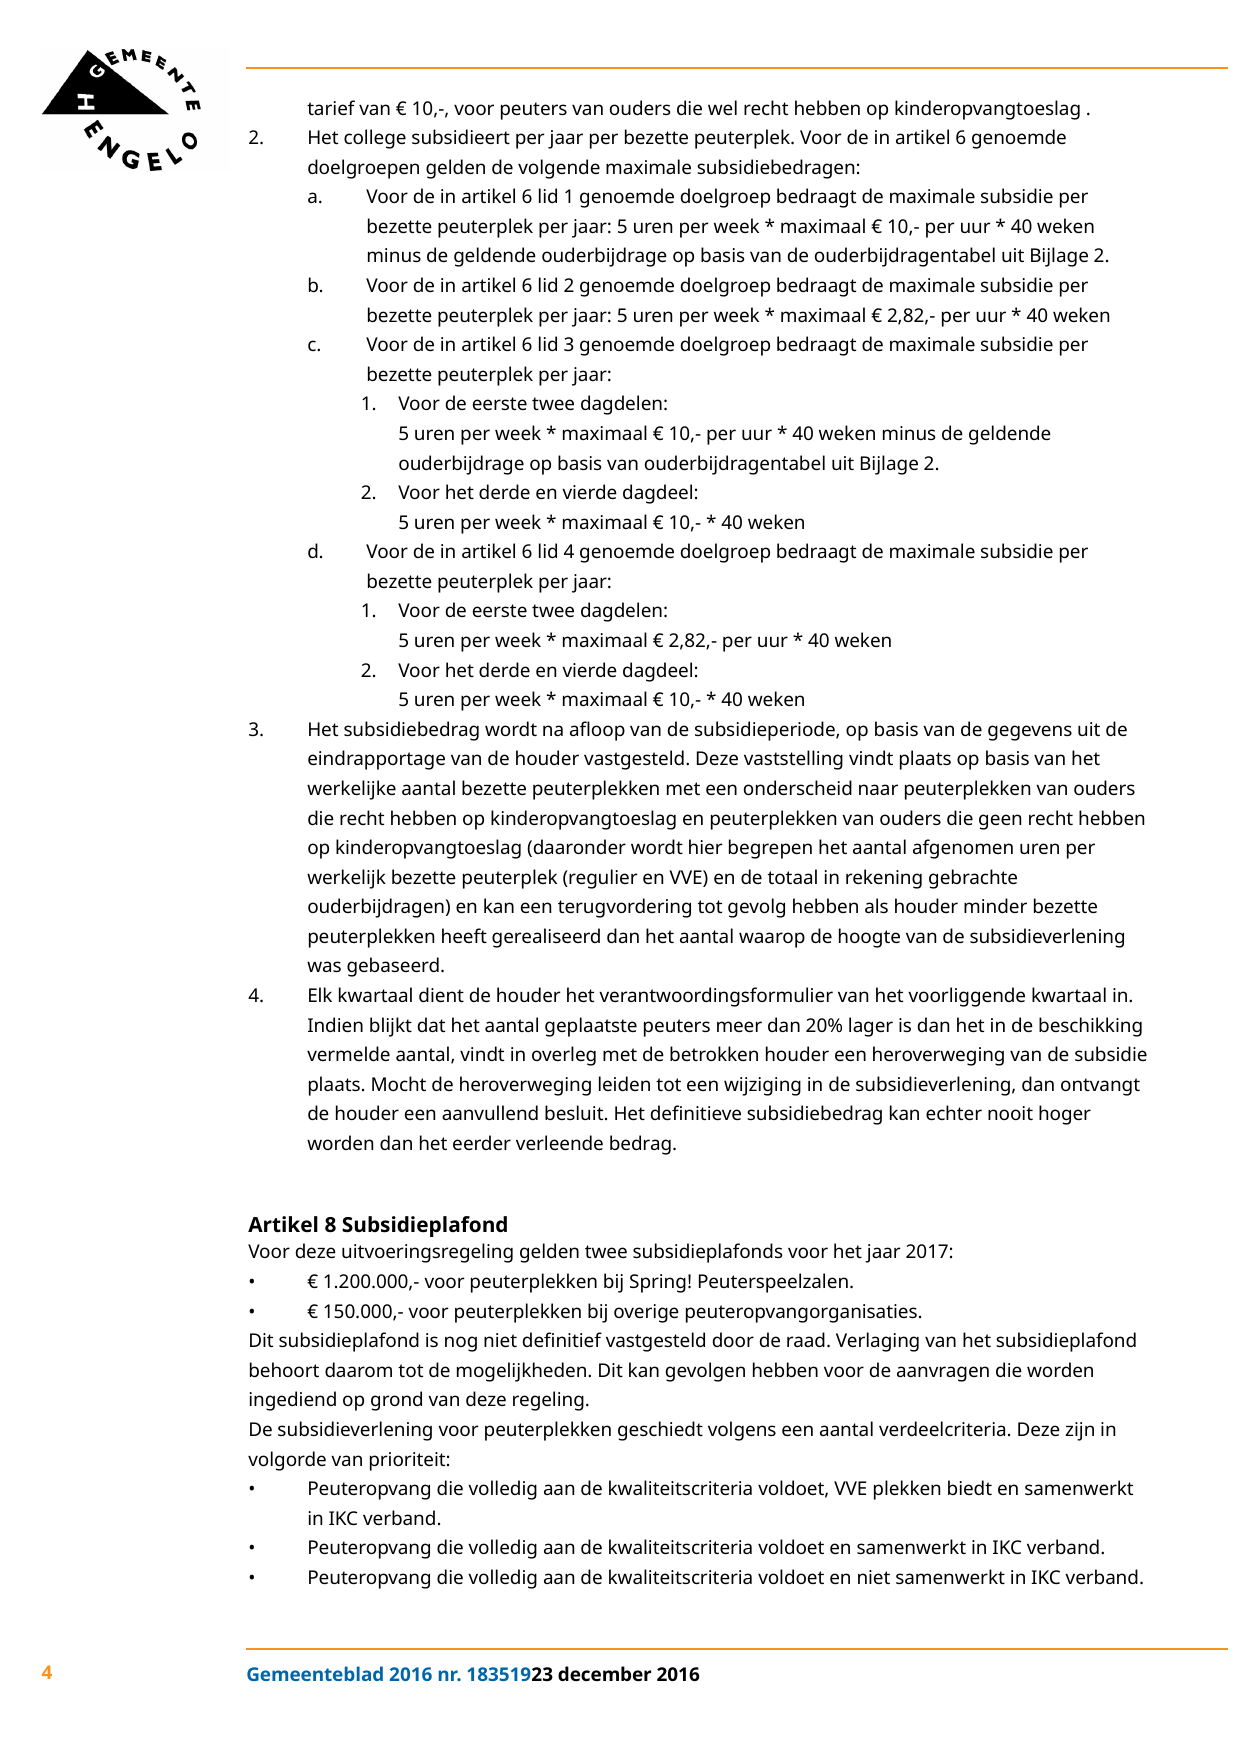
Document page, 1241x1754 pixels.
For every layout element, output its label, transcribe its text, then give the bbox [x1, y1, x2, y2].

list Voor het derde en vierde dagdeel: [361, 479, 1152, 505]
list € 150.000,- voor peuterplekken bij overige peuteropvangorganisaties. [248, 1298, 1152, 1323]
list Peuteropvang die volledig aan de kwaliteitscriteria voldoet en niet samenwerkt in IKC verband. [248, 1564, 1152, 1590]
list Voor de in artikel 6 lid 1 genoemde doelgroep bedraagt de maximale subsidie per bezette peuterplek per jaar: 5 uren per week * maximaal € 10,- per uur * 40 weken minus de geldende ouderbijdrage op basis van de ouderbijdragentabel uit Bijlage 2. [307, 183, 1152, 268]
list Voor de eerste twee dagdelen: [361, 391, 1152, 416]
list 5 uren per week * maximaal € 10,- * 40 weken [361, 686, 1152, 712]
list 5 uren per week * maximaal € 10,- per uur * 40 weken minus de geldende ouderbijdrage op basis van ouderbijdragentabel uit Bijlage 2. [361, 420, 1152, 476]
picture [41, 47, 231, 172]
list Peuteropvang die volledig aan de kwaliteitscriteria voldoet, VVE plekken biedt en samenwerkt in IKC verband. [248, 1475, 1152, 1531]
list Voor de eerste twee dagdelen: [361, 598, 1152, 623]
text Dit subsidieplafond is nog niet definitief vastgesteld door de raad. Verlaging van het subsidieplafond behoort daarom tot de mogelijkheden. Dit kan gevolgen hebben voor de aanvragen die worden ingediend op grond van deze regeling. [248, 1327, 1152, 1412]
text Artikel 8 Subsidieplafond [248, 1210, 1152, 1239]
list € 1.200.000,- voor peuterplekken bij Spring! Peuterspeelzalen. [248, 1268, 1152, 1294]
list tarief van € 10,-, voor peuters van ouders die wel recht hebben op kinderopvangtoeslag . [248, 95, 1152, 121]
list Voor de in artikel 6 lid 4 genoemde doelgroep bedraagt de maximale subsidie per bezette peuterplek per jaar: [307, 538, 1152, 594]
text Voor deze uitvoeringsregeling gelden twee subsidieplafonds voor het jaar 2017: [248, 1239, 1152, 1264]
list Het college subsidieert per jaar per bezette peuterplek. Voor de in artikel 6 genoemde doelgroepen gelden de volgende maximale subsidiebedragen: [248, 124, 1152, 180]
list Elk kwartaal dient de houder het verantwoordingsformulier van het voorliggende kwartaal in. Indien blijkt dat het aantal geplaatste peuters meer dan 20% lager is dan het in de beschikking vermelde aantal, vindt in overleg met de betrokken houder een heroverweging van de subsidie plaats. Mocht de heroverweging leiden tot een wijziging in de subsidieverlening, dan ontvangt de houder een aanvullend besluit. Het definitieve subsidiebedrag kan echter nooit hoger worden dan het eerder verleende bedrag. [248, 982, 1152, 1156]
list Voor de in artikel 6 lid 2 genoemde doelgroep bedraagt de maximale subsidie per bezette peuterplek per jaar: 5 uren per week * maximaal € 2,82,- per uur * 40 weken [307, 272, 1152, 328]
list 5 uren per week * maximaal € 10,- * 40 weken [361, 509, 1152, 535]
list Het subsidiebedrag wordt na afloop van de subsidieperiode, op basis van de gegevens uit de eindrapportage van de houder vastgesteld. Deze vaststelling vindt plaats op basis van het werkelijke aantal bezette peuterplekken met een onderscheid naar peuterplekken van ouders die recht hebben op kinderopvangtoeslag en peuterplekken van ouders die geen recht hebben op kinderopvangtoeslag (daaronder wordt hier begrepen het aantal afgenomen uren per werkelijk bezette peuterplek (regulier en VVE) en de totaal in rekening gebrachte ouderbijdragen) en kan een terugvordering tot gevolg hebben als houder minder bezette peuterplekken heeft gerealiseerd dan het aantal waarop de hoogte van de subsidieverlening was gebaseerd. [248, 716, 1152, 978]
list Voor het derde en vierde dagdeel: [361, 657, 1152, 683]
list Voor de in artikel 6 lid 3 genoemde doelgroep bedraagt de maximale subsidie per bezette peuterplek per jaar: [307, 331, 1152, 387]
text De subsidieverlening voor peuterplekken geschiedt volgens een aantal verdeelcriteria. Deze zijn in volgorde van prioriteit: [248, 1416, 1152, 1471]
list Peuteropvang die volledig aan de kwaliteitscriteria voldoet en samenwerkt in IKC verband. [248, 1534, 1152, 1560]
list 5 uren per week * maximaal € 2,82,- per uur * 40 weken [361, 627, 1152, 653]
